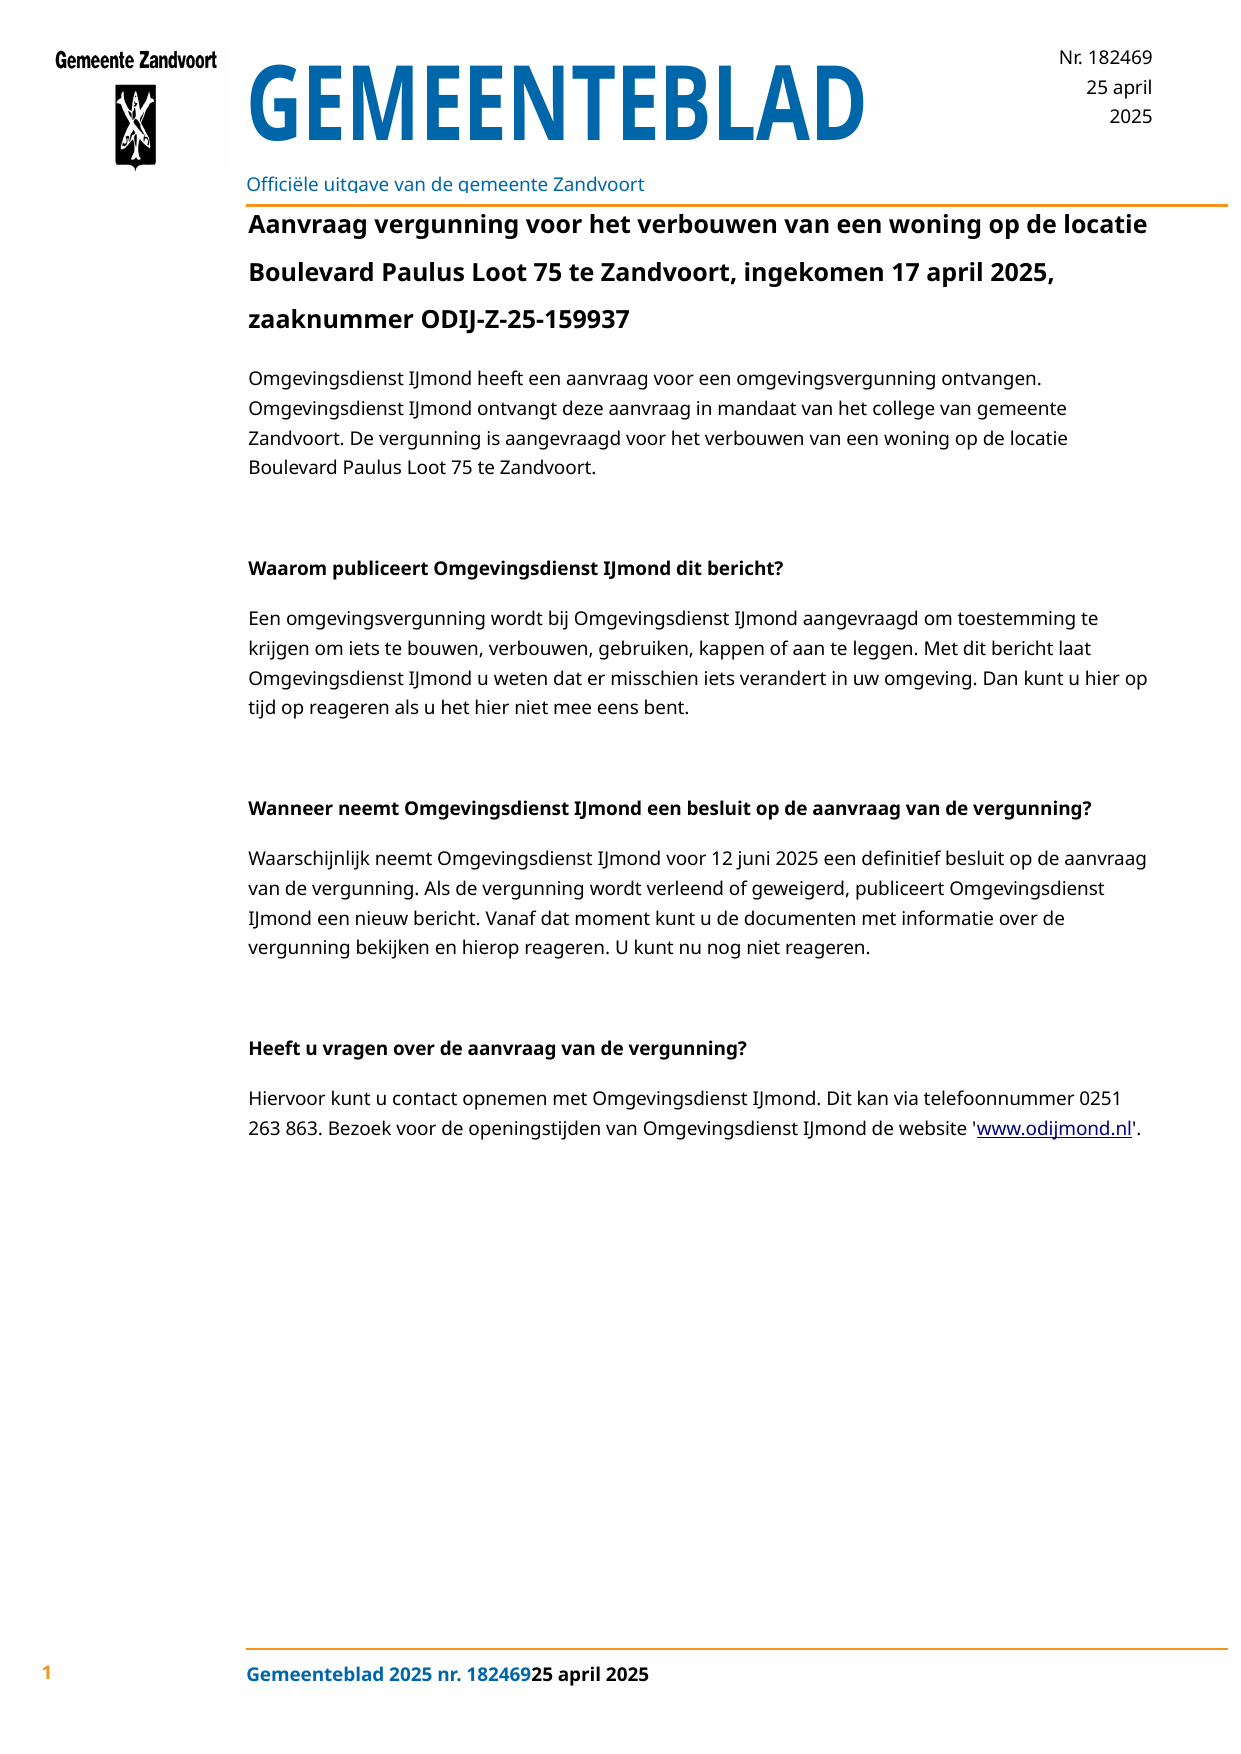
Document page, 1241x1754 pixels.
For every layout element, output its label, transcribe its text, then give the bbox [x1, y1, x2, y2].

text Waarschijnlijk neemt Omgevingsdienst IJmond voor 12 juni 2025 een definitief besluit op de aanvraag van de vergunning. Als de vergunning wordt verleend of geweigerd, publiceert Omgevingsdienst IJmond een nieuw bericht. Vanaf dat moment kunt u de documenten met informatie over de vergunning bekijken en hierop reageren. U kunt nu nog niet reageren. [248, 846, 1152, 960]
text Wanneer neemt Omgevingsdienst IJmond een besluit op de aanvraag van de vergunning? [248, 795, 1152, 821]
picture [41, 47, 231, 172]
text Een omgevingsvergunning wordt bij Omgevingsdienst IJmond aangevraagd om toestemming te krijgen om iets te bouwen, verbouwen, gebruiken, kappen of aan te leggen. Met dit bericht laat Omgevingsdienst IJmond u weten dat er misschien iets verandert in uw omgeving. Dan kunt u hier op tijd op reageren als u het hier niet mee eens bent. [248, 606, 1152, 720]
text Hiervoor kunt u contact opnemen met Omgevingsdienst IJmond. Dit kan via telefoonnummer 0251 263 863. Bezoek voor de openingstijden van Omgevingsdienst IJmond de website 'www.odijmond.nl'. [248, 1086, 1152, 1141]
text Omgevingsdienst IJmond heeft een aanvraag voor een omgevingsvergunning ontvangen. Omgevingsdienst IJmond ontvangt deze aanvraag in mandaat van het college van gemeente Zandvoort. De vergunning is aangevraagd voor het verbouwen van een woning op de locatie Boulevard Paulus Loot 75 te Zandvoort. [248, 366, 1152, 480]
text Aanvraag vergunning voor het verbouwen van een woning op de locatie Boulevard Paulus Loot 75 te Zandvoort, ingekomen 17 april 2025, zaaknummer ODIJ-Z-25-159937 [248, 207, 1152, 336]
text Waarom publiceert Omgevingsdienst IJmond dit bericht? [248, 555, 1152, 581]
text Heeft u vragen over de aanvraag van de vergunning? [248, 1035, 1152, 1061]
